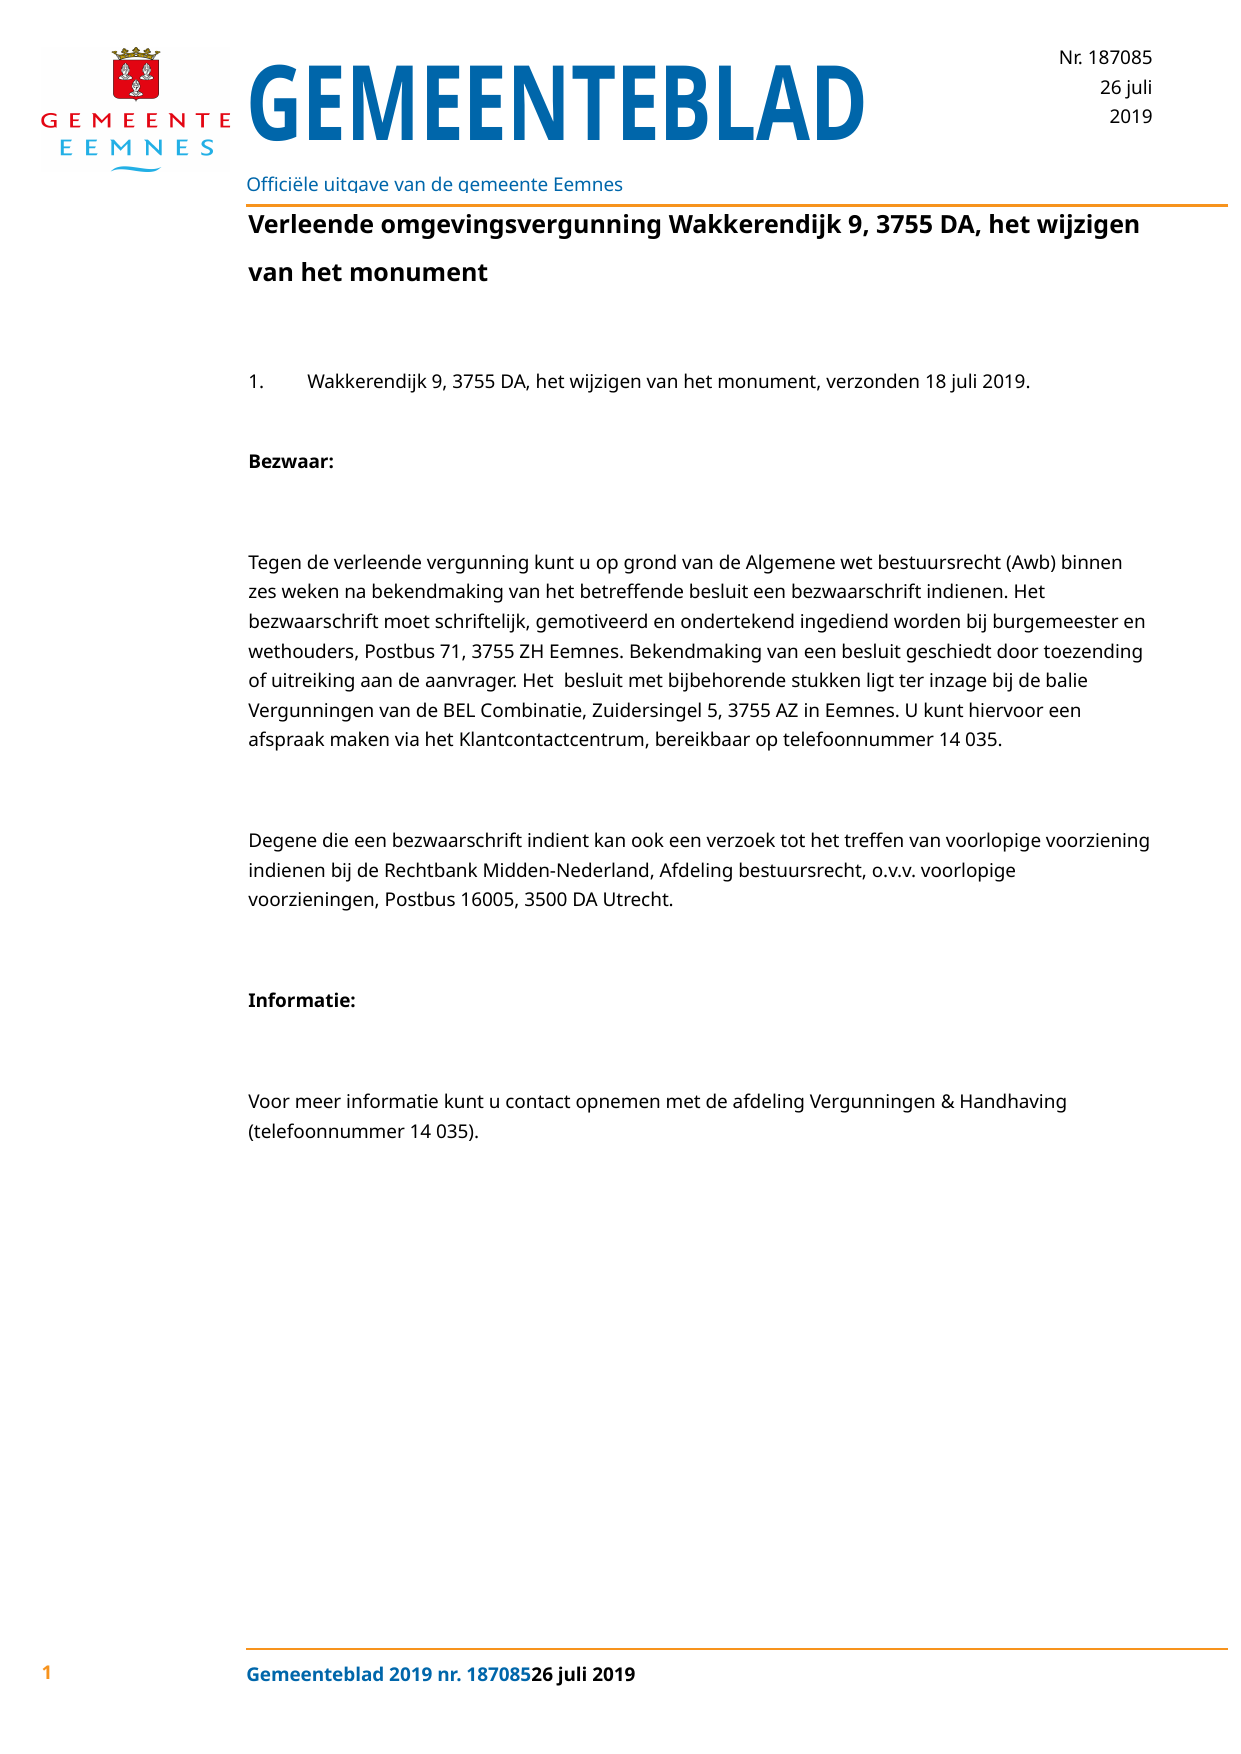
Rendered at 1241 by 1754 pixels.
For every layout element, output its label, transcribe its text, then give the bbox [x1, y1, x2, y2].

picture [41, 47, 231, 172]
text Voor meer informatie kunt u contact opnemen met de afdeling Vergunningen & Handhaving (telefoonnummer 14 035). [248, 1088, 1152, 1144]
text Bezwaar: [248, 448, 1152, 474]
text Degene die een bezwaarschrift indient kan ook een verzoek tot het treffen van voorlopige voorziening indienen bij de Rechtbank Midden-Nederland, Afdeling bestuursrecht, o.v.v. voorlopige voorzieningen, Postbus 16005, 3500 DA Utrecht. [248, 827, 1152, 912]
text Tegen de verleende vergunning kunt u op grond van de Algemene wet bestuursrecht (Awb) binnen zes weken na bekendmaking van het betreffende besluit een bezwaarschrift indienen. Het bezwaarschrift moet schriftelijk, gemotiveerd en ondertekend ingediend worden bij burgemeester en wethouders, Postbus 71, 3755 ZH Eemnes. Bekendmaking van een besluit geschiedt door toezending of uitreiking aan de aanvrager. Het besluit met bijbehorende stukken ligt ter inzage bij de balie Vergunningen van de BEL Combinatie, Zuidersingel 5, 3755 AZ in Eemnes. U kunt hiervoor een afspraak maken via het Klantcontactcentrum, bereikbaar op telefoonnummer 14 035. [248, 549, 1152, 752]
text Informatie: [248, 987, 1152, 1013]
text Verleende omgevingsvergunning Wakkerendijk 9, 3755 DA, het wijzigen van het monument [248, 207, 1152, 288]
list Wakkerendijk 9, 3755 DA, het wijzigen van het monument, verzonden 18 juli 2019. [248, 368, 1152, 394]
